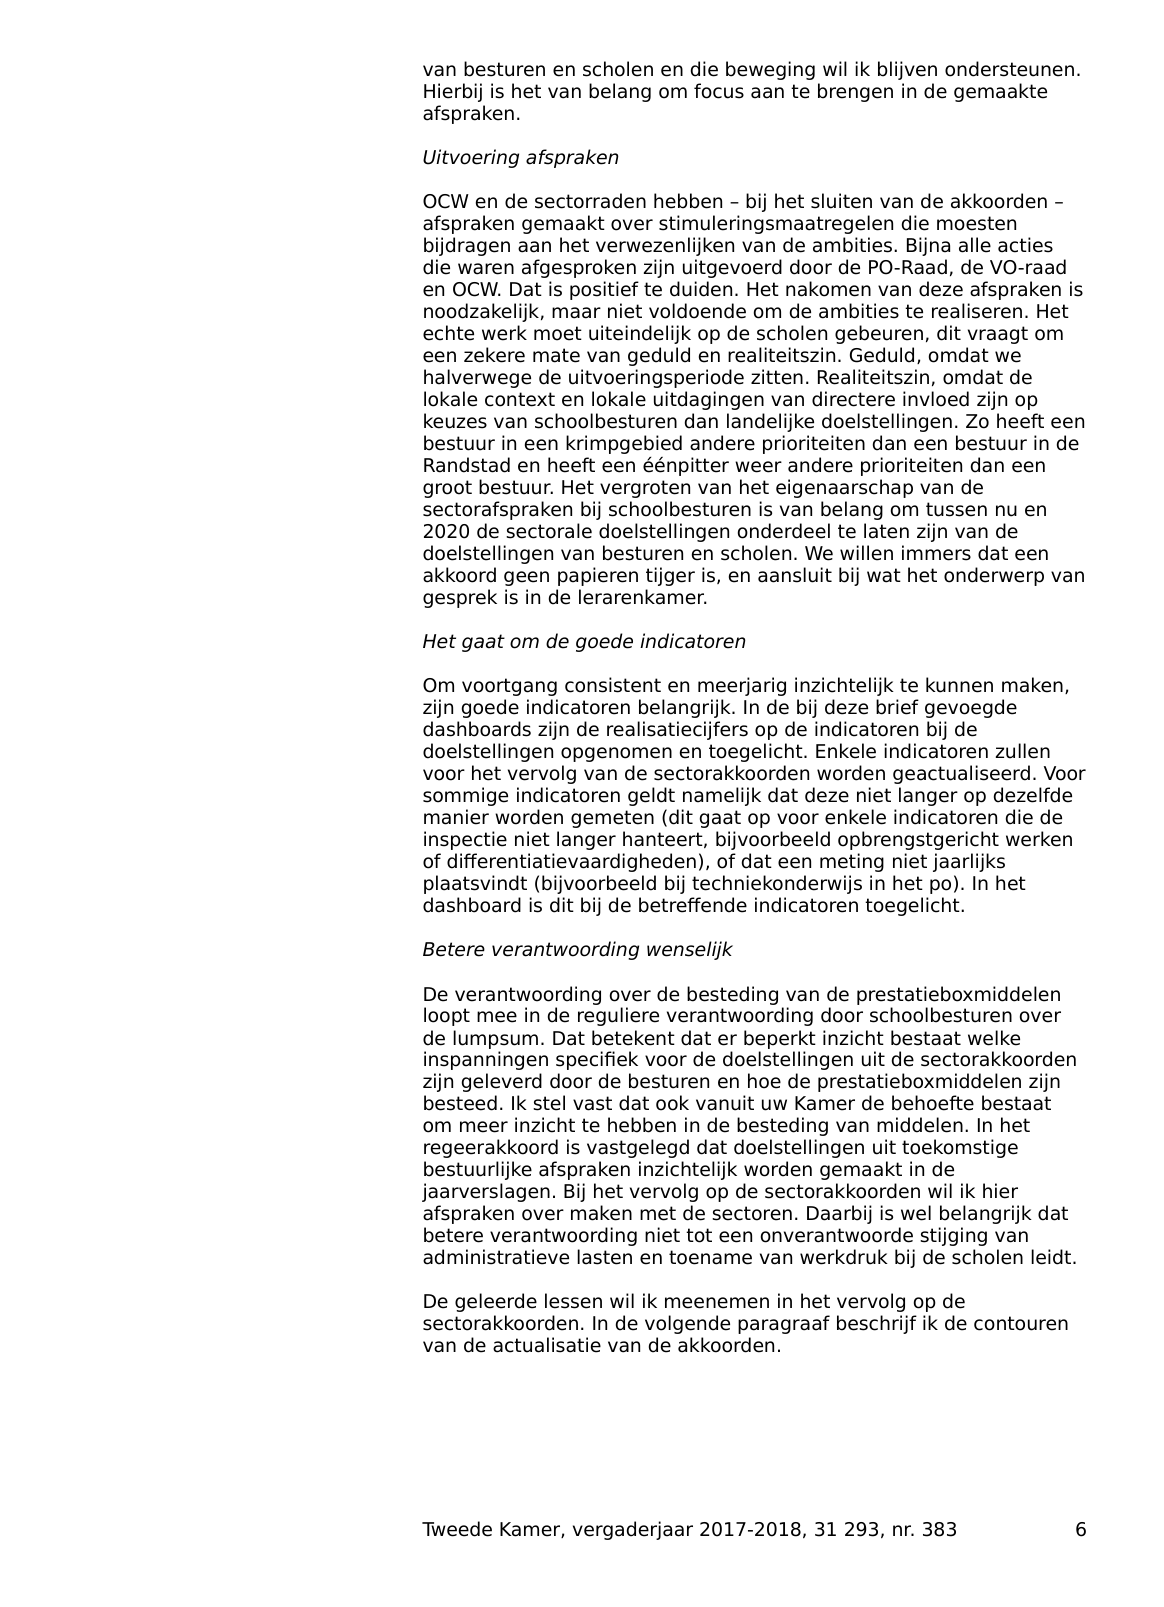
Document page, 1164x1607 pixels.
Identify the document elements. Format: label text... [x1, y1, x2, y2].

subtitle Uitvoering afspraken [422, 147, 1087, 169]
text OCW en de sectorraden hebben – bij het sluiten van de akkoorden – afspraken gemaakt over stimuleringsmaatregelen die moesten bijdragen aan het verwezenlijken van de ambities. Bijna alle acties die waren afgesproken zijn uitgevoerd door de PO-Raad, de VO-raad en OCW. Dat is positief te duiden. Het nakomen van deze afspraken is noodzakelijk, maar niet voldoende om de ambities te realiseren. Het echte werk moet uiteindelijk op de scholen gebeuren, dit vraagt om een zekere mate van geduld en realiteitszin. Geduld, omdat we halverwege de uitvoeringsperiode zitten. Realiteitszin, omdat de lokale context en lokale uitdagingen van directere invloed zijn op keuzes van schoolbesturen dan landelijke doelstellingen. Zo heeft een bestuur in een krimpgebied andere prioriteiten dan een bestuur in de Randstad en heeft een éénpitter weer andere prioriteiten dan een groot bestuur. Het vergroten van het eigenaarschap van de sectorafspraken bij schoolbesturen is van belang om tussen nu en 2020 de sectorale doelstellingen onderdeel te laten zijn van de doelstellingen van besturen en scholen. We willen immers dat een akkoord geen papieren tijger is, en aansluit bij wat het onderwerp van gesprek is in de lerarenkamer. [422, 191, 1087, 609]
text van besturen en scholen en die beweging wil ik blijven ondersteunen. Hierbij is het van belang om focus aan te brengen in de gemaakte afspraken. [422, 59, 1087, 125]
text De verantwoording over de besteding van de prestatieboxmiddelen loopt mee in de reguliere verantwoording door schoolbesturen over de lumpsum. Dat betekent dat er beperkt inzicht bestaat welke inspanningen specifiek voor de doelstellingen uit de sectorakkoorden zijn geleverd door de besturen en hoe de prestatieboxmiddelen zijn besteed. Ik stel vast dat ook vanuit uw Kamer de behoefte bestaat om meer inzicht te hebben in de besteding van middelen. In het regeerakkoord is vastgelegd dat doelstellingen uit toekomstige bestuurlijke afspraken inzichtelijk worden gemaakt in de jaarverslagen. Bij het vervolg op de sectorakkoorden wil ik hier afspraken over maken met de sectoren. Daarbij is wel belangrijk dat betere verantwoording niet tot een onverantwoorde stijging van administratieve lasten en toename van werkdruk bij de scholen leidt. [422, 983, 1087, 1269]
text De geleerde lessen wil ik meenemen in het vervolg op de sectorakkoorden. In de volgende paragraaf beschrijf ik de contouren van de actualisatie van de akkoorden. [422, 1291, 1087, 1357]
subtitle Het gaat om de goede indicatoren [422, 631, 1087, 653]
subtitle Betere verantwoording wenselijk [422, 939, 1087, 961]
text Om voortgang consistent en meerjarig inzichtelijk te kunnen maken, zijn goede indicatoren belangrijk. In de bij deze brief gevoegde dashboards zijn de realisatiecijfers op de indicatoren bij de doelstellingen opgenomen en toegelicht. Enkele indicatoren zullen voor het vervolg van de sectorakkoorden worden geactualiseerd. Voor sommige indicatoren geldt namelijk dat deze niet langer op dezelfde manier worden gemeten (dit gaat op voor enkele indicatoren die de inspectie niet langer hanteert, bijvoorbeeld opbrengstgericht werken of differentiatievaardigheden), of dat een meting niet jaarlijks plaatsvindt (bijvoorbeeld bij techniekonderwijs in het po). In het dashboard is dit bij de betreffende indicatoren toegelicht. [422, 675, 1087, 917]
